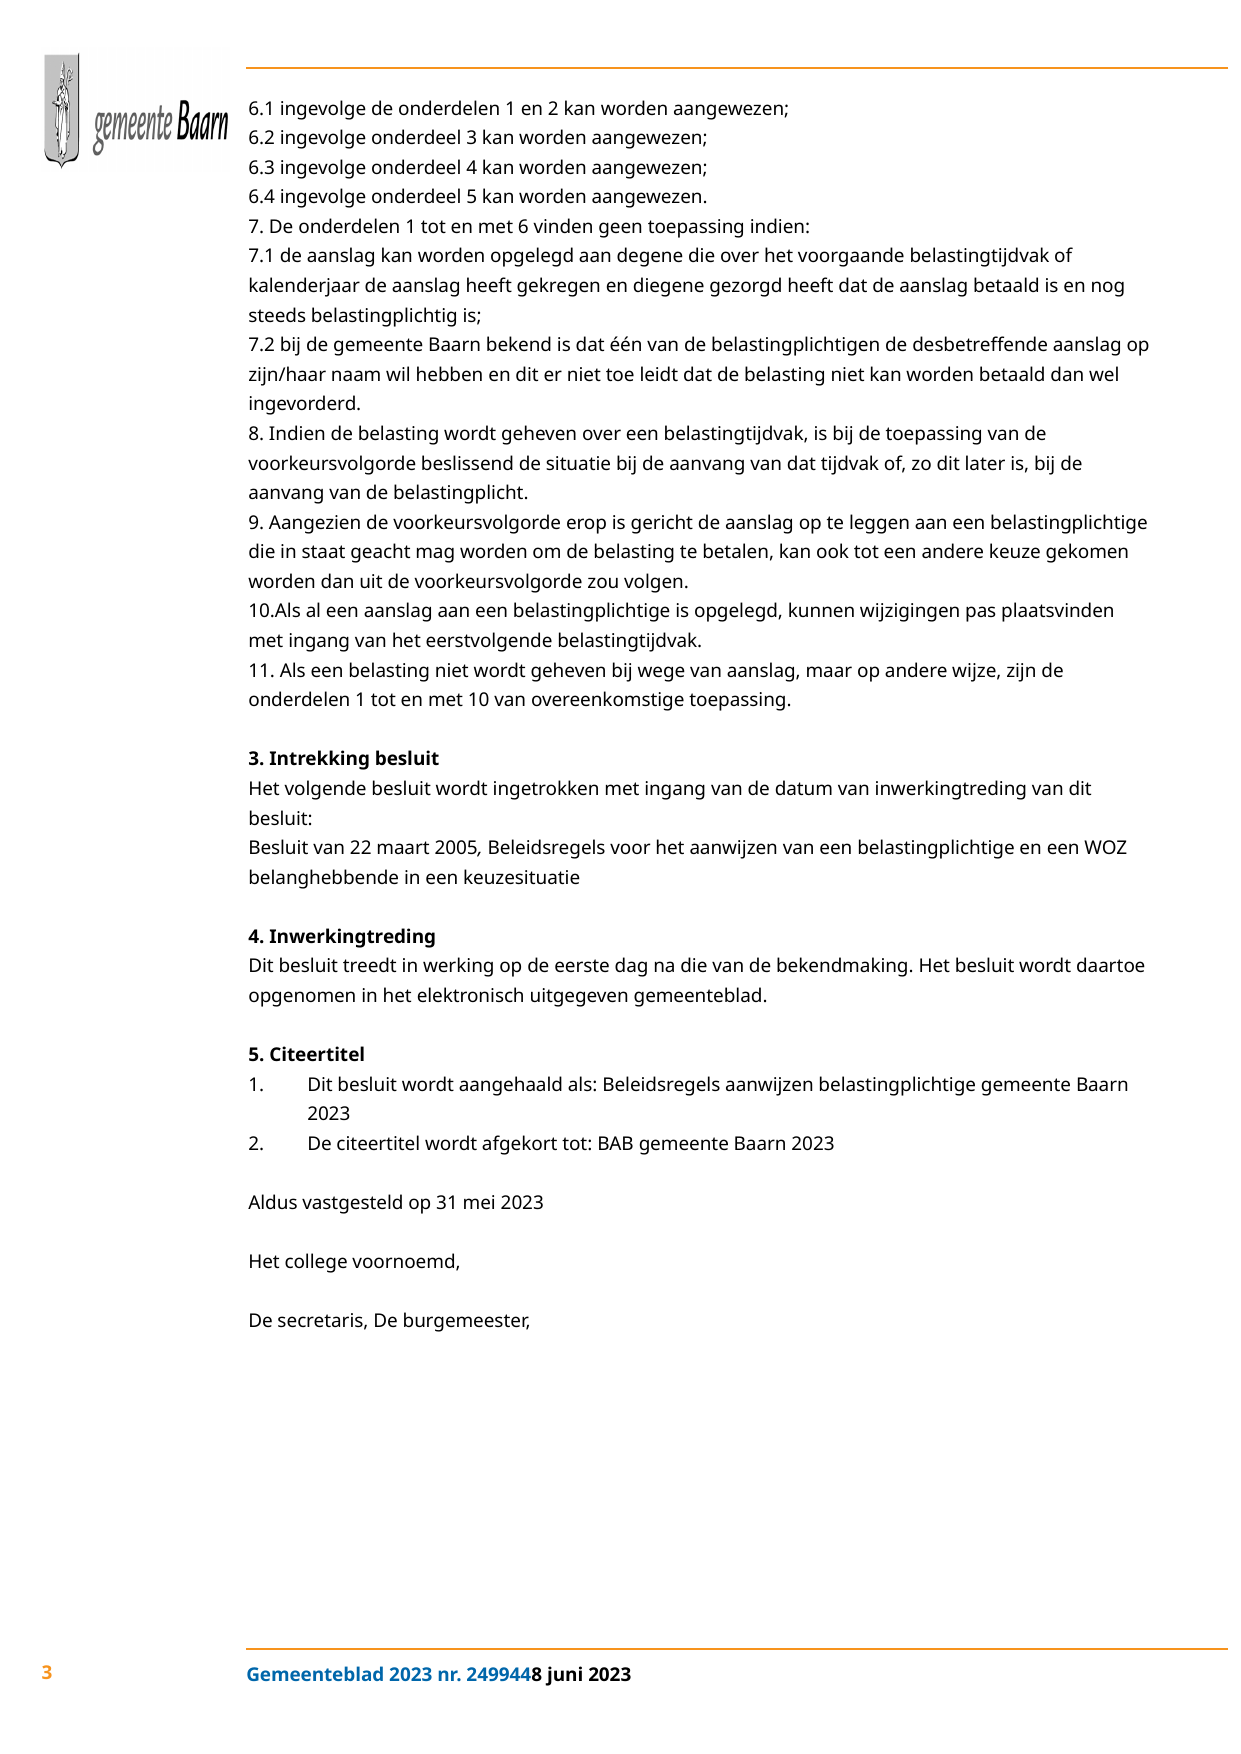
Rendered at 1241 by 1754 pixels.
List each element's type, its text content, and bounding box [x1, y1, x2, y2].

text 6.4 ingevolge onderdeel 5 kan worden aangewezen. [248, 183, 1152, 209]
text 8. Indien de belasting wordt geheven over een belastingtijdvak, is bij de toepassing van de voorkeursvolgorde beslissend de situatie bij de aanvang van dat tijdvak of, zo dit later is, bij de aanvang van de belastingplicht. [248, 420, 1152, 505]
text 7.2 bij de gemeente Baarn bekend is dat één van de belastingplichtigen de desbetreffende aanslag op zijn/haar naam wil hebben en dit er niet toe leidt dat de belasting niet kan worden betaald dan wel ingevorderd. [248, 331, 1152, 416]
text 9. Aangezien de voorkeursvolgorde erop is gericht de aanslag op te leggen aan een belastingplichtige die in staat geacht mag worden om de belasting te betalen, kan ook tot een andere keuze gekomen worden dan uit de voorkeursvolgorde zou volgen. [248, 509, 1152, 594]
text 11. Als een belasting niet wordt geheven bij wege van aanslag, maar op andere wijze, zijn de onderdelen 1 tot en met 10 van overeenkomstige toepassing. [248, 657, 1152, 712]
text 3. Intrekking besluit [248, 746, 1152, 771]
list Dit besluit wordt aangehaald als: Beleidsregels aanwijzen belastingplichtige gemeente Baarn 2023 [248, 1071, 1152, 1126]
text 6.3 ingevolge onderdeel 4 kan worden aangewezen; [248, 154, 1152, 180]
text 6.2 ingevolge onderdeel 3 kan worden aangewezen; [248, 124, 1152, 150]
text Het college voornoemd, [248, 1248, 1152, 1274]
list De citeertitel wordt afgekort tot: BAB gemeente Baarn 2023 [248, 1130, 1152, 1156]
text 7. De onderdelen 1 tot en met 6 vinden geen toepassing indien: [248, 213, 1152, 239]
text De secretaris, De burgemeester, [248, 1308, 1152, 1333]
text 5. Citeertitel [248, 1041, 1152, 1067]
text Dit besluit treedt in werking op de eerste dag na die van de bekendmaking. Het besluit wordt daartoe opgenomen in het elektronisch uitgegeven gemeenteblad. [248, 953, 1152, 1008]
text Besluit van 22 maart 2005, Beleidsregels voor het aanwijzen van een belastingplichtige en een WOZ belanghebbende in een keuzesituatie [248, 834, 1152, 890]
picture [41, 47, 231, 172]
text Het volgende besluit wordt ingetrokken met ingang van de datum van inwerkingtreding van dit besluit: [248, 775, 1152, 831]
text Aldus vastgesteld op 31 mei 2023 [248, 1189, 1152, 1215]
text 10.Als al een aanslag aan een belastingplichtige is opgelegd, kunnen wijzigingen pas plaatsvinden met ingang van het eerstvolgende belastingtijdvak. [248, 598, 1152, 653]
text 7.1 de aanslag kan worden opgelegd aan degene die over het voorgaande belastingtijdvak of kalenderjaar de aanslag heeft gekregen en diegene gezorgd heeft dat de aanslag betaald is en nog steeds belastingplichtig is; [248, 243, 1152, 328]
text 4. Inwerkingtreding [248, 923, 1152, 949]
text 6.1 ingevolge de onderdelen 1 en 2 kan worden aangewezen; [248, 95, 1152, 121]
